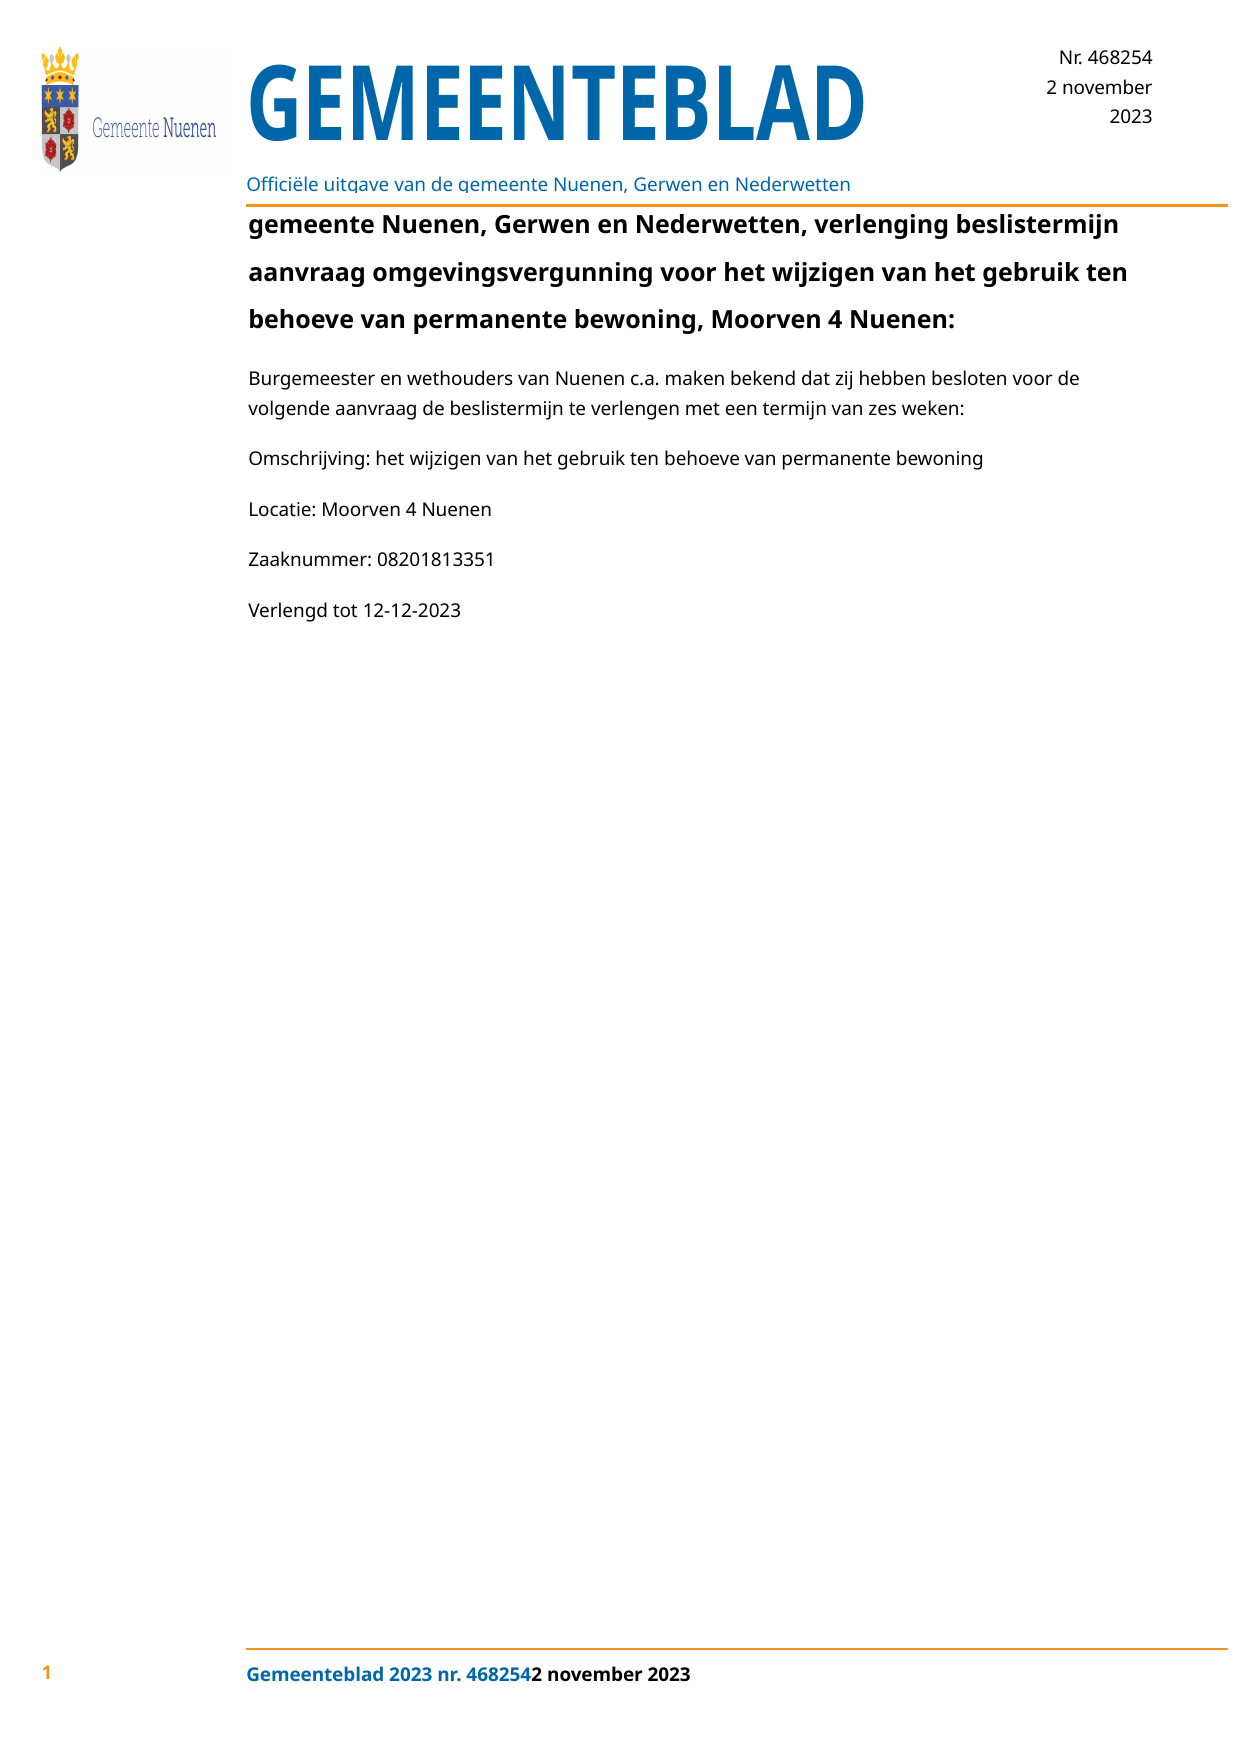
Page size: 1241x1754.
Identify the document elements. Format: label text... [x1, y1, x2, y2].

text gemeente Nuenen, Gerwen en Nederwetten, verlenging beslistermijn aanvraag omgevingsvergunning voor het wijzigen van het gebruik ten behoeve van permanente bewoning, Moorven 4 Nuenen: [248, 207, 1152, 336]
picture [41, 47, 231, 172]
text Verlengd tot 12-12-2023 [248, 597, 1152, 622]
text Omschrijving: het wijzigen van het gebruik ten behoeve van permanente bewoning [248, 446, 1152, 471]
text Zaaknummer: 08201813351 [248, 546, 1152, 572]
text Locatie: Moorven 4 Nuenen [248, 496, 1152, 522]
text Burgemeester en wethouders van Nuenen c.a. maken bekend dat zij hebben besloten voor de volgende aanvraag de beslistermijn te verlengen met een termijn van zes weken: [248, 366, 1152, 421]
